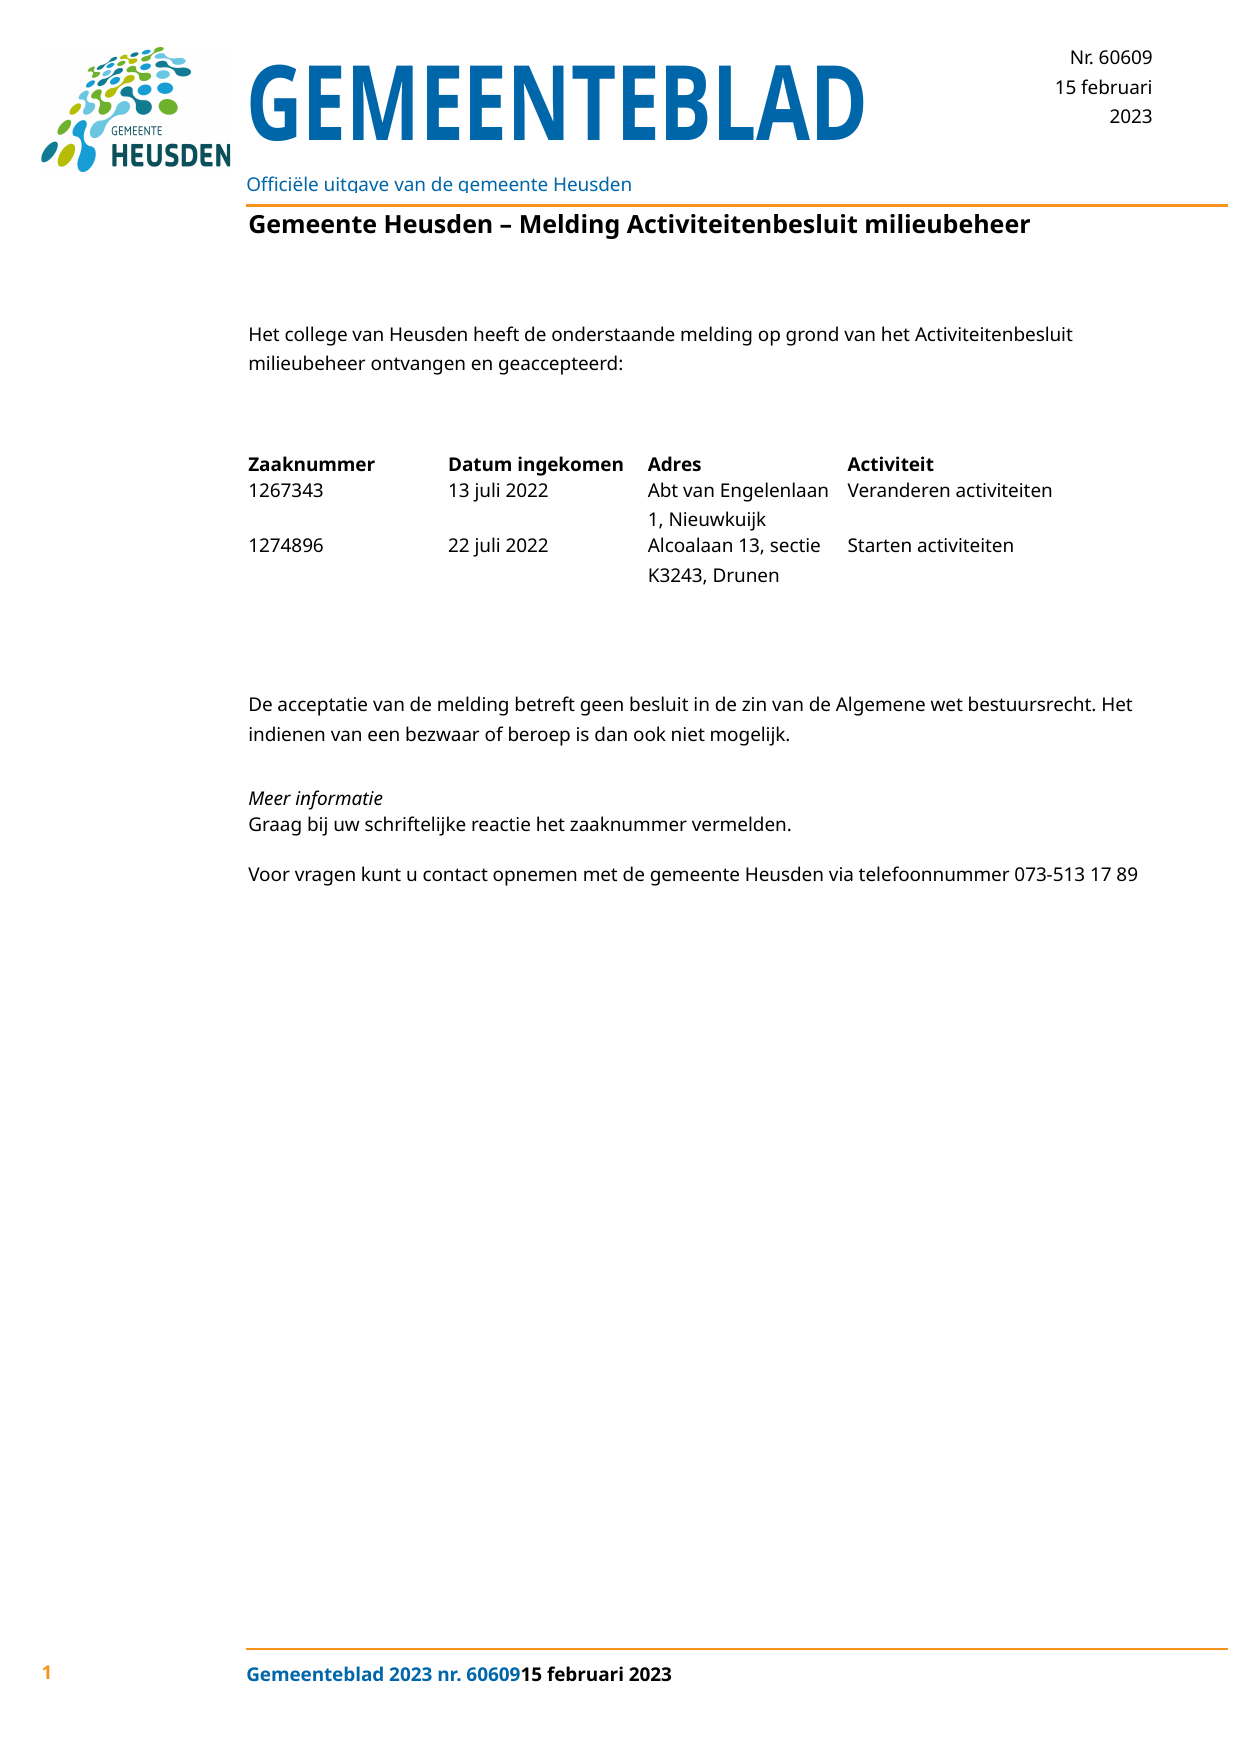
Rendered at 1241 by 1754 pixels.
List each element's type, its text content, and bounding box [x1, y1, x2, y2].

table_cell Abt van Engelenlaan 1, Nieuwkuijk [648, 477, 847, 532]
table_cell 22 juli 2022 [448, 532, 648, 588]
table_cell Alcoalaan 13, sectie K3243, Drunen [648, 532, 847, 588]
table_cell 1274896 [248, 532, 448, 588]
table_header Activiteit [848, 451, 1152, 477]
table_header Zaaknummer [248, 451, 448, 477]
table_header Adres [648, 451, 847, 477]
table_cell Starten activiteiten [848, 532, 1152, 588]
text Graag bij uw schriftelijke reactie het zaaknummer vermelden. [248, 811, 1152, 837]
text Voor vragen kunt u contact opnemen met de gemeente Heusden via telefoonnummer 073-513 17 89 [248, 861, 1152, 887]
table_header Datum ingekomen [448, 451, 648, 477]
table_cell Veranderen activiteiten [848, 477, 1152, 532]
text De acceptatie van de melding betreft geen besluit in de zin van de Algemene wet bestuursrecht. Het indienen van een bezwaar of beroep is dan ook niet mogelijk. [248, 692, 1152, 747]
text Het college van Heusden heeft de onderstaande melding op grond van het Activiteitenbesluit milieubeheer ontvangen en geaccepteerd: [248, 321, 1152, 376]
text Gemeente Heusden – Melding Activiteitenbesluit milieubeheer [248, 207, 1152, 241]
picture [41, 47, 231, 172]
table_cell 1267343 [248, 477, 448, 532]
table_cell 13 juli 2022 [448, 477, 648, 532]
text Meer informatie [248, 785, 1152, 811]
